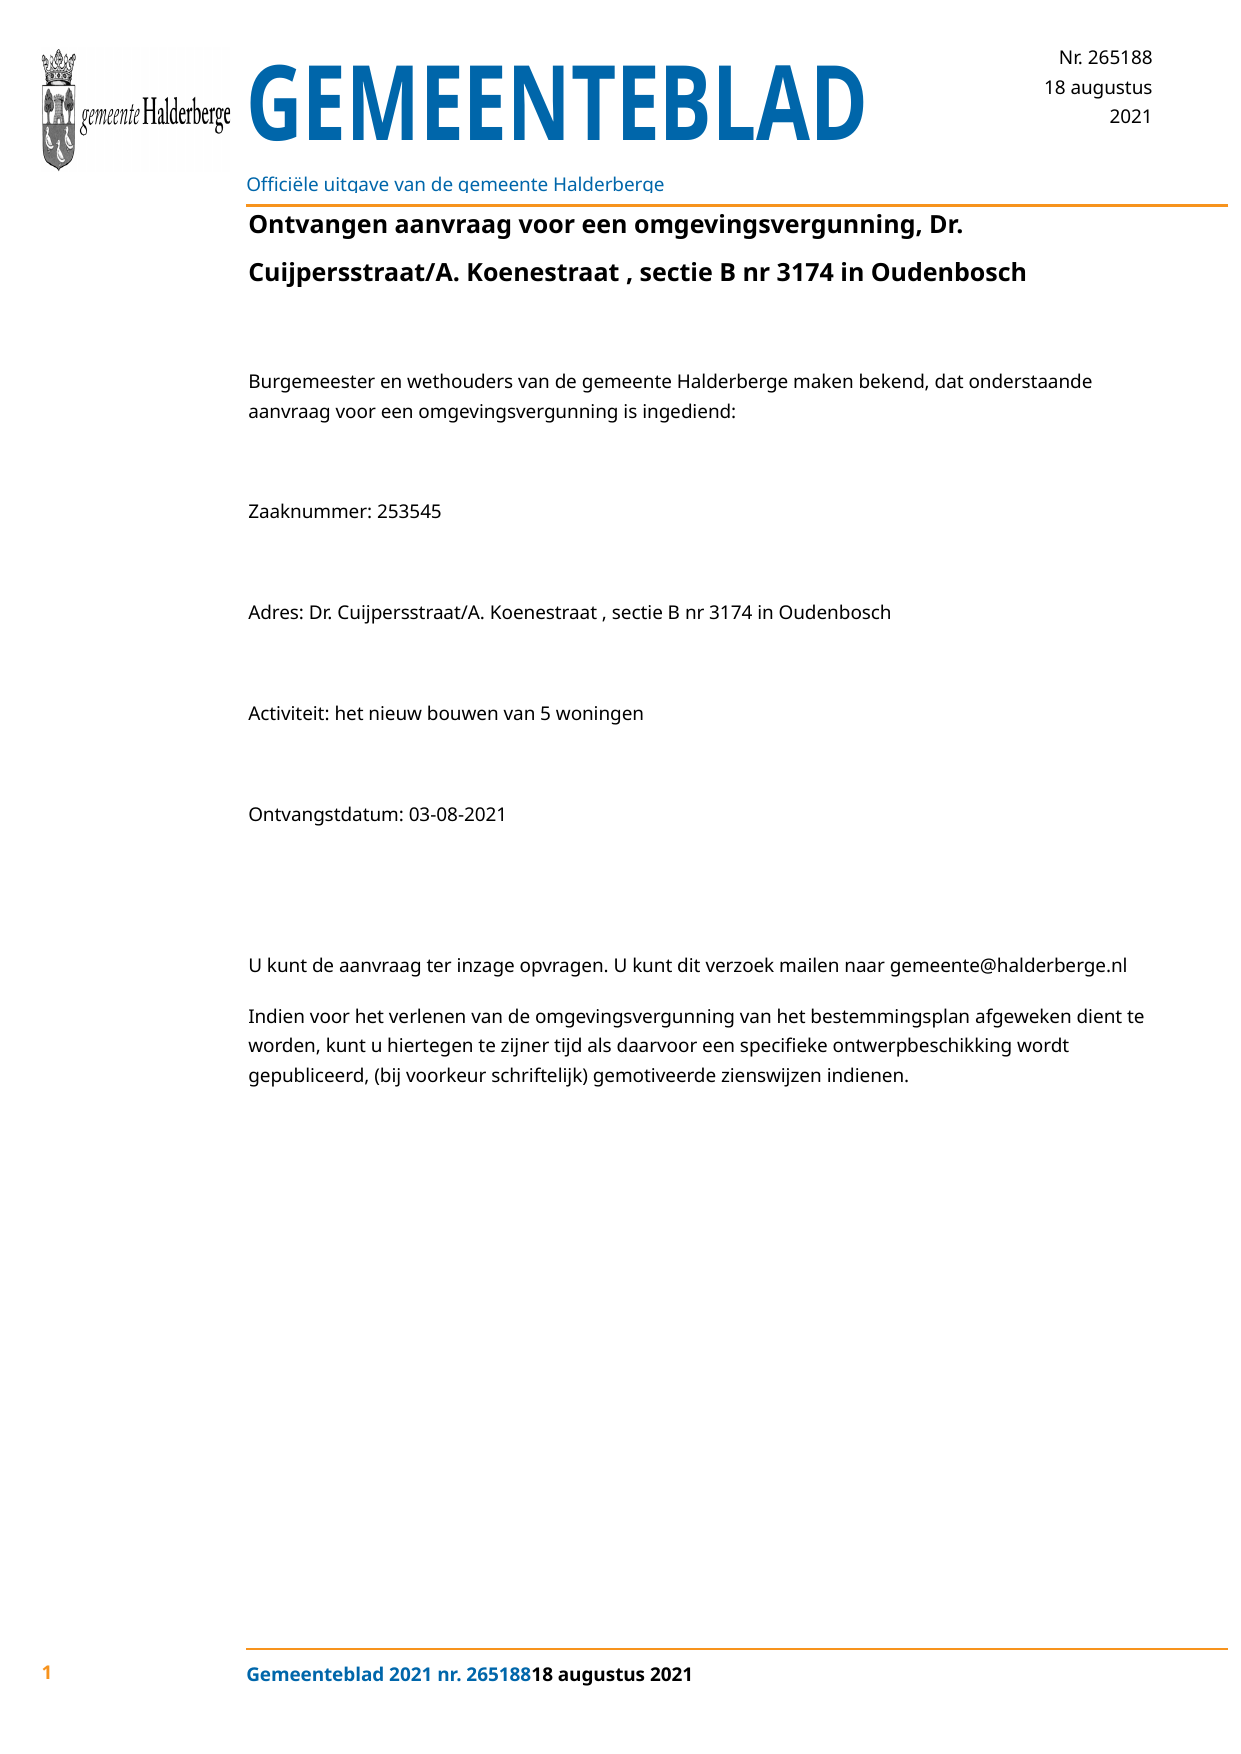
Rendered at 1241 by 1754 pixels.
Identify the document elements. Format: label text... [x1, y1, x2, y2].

text Indien voor het verlenen van de omgevingsvergunning van het bestemmingsplan afgeweken dient te worden, kunt u hiertegen te zijner tijd als daarvoor een specifieke ontwerpbeschikking wordt gepubliceerd, (bij voorkeur schriftelijk) gemotiveerde zienswijzen indienen. [248, 1003, 1152, 1088]
text U kunt de aanvraag ter inzage opvragen. U kunt dit verzoek mailen naar gemeente@halderberge.nl [248, 952, 1152, 978]
text Activiteit: het nieuw bouwen van 5 woningen [248, 700, 1152, 726]
text Ontvangstdatum: 03-08-2021 [248, 801, 1152, 827]
text Zaaknummer: 253545 [248, 499, 1152, 524]
text Ontvangen aanvraag voor een omgevingsvergunning, Dr. Cuijpersstraat/A. Koenestraat , sectie B nr 3174 in Oudenbosch [248, 207, 1152, 288]
text Burgemeester en wethouders van de gemeente Halderberge maken bekend, dat onderstaande aanvraag voor een omgevingsvergunning is ingediend: [248, 368, 1152, 424]
picture [41, 47, 231, 172]
text Adres: Dr. Cuijpersstraat/A. Koenestraat , sectie B nr 3174 in Oudenbosch [248, 599, 1152, 625]
